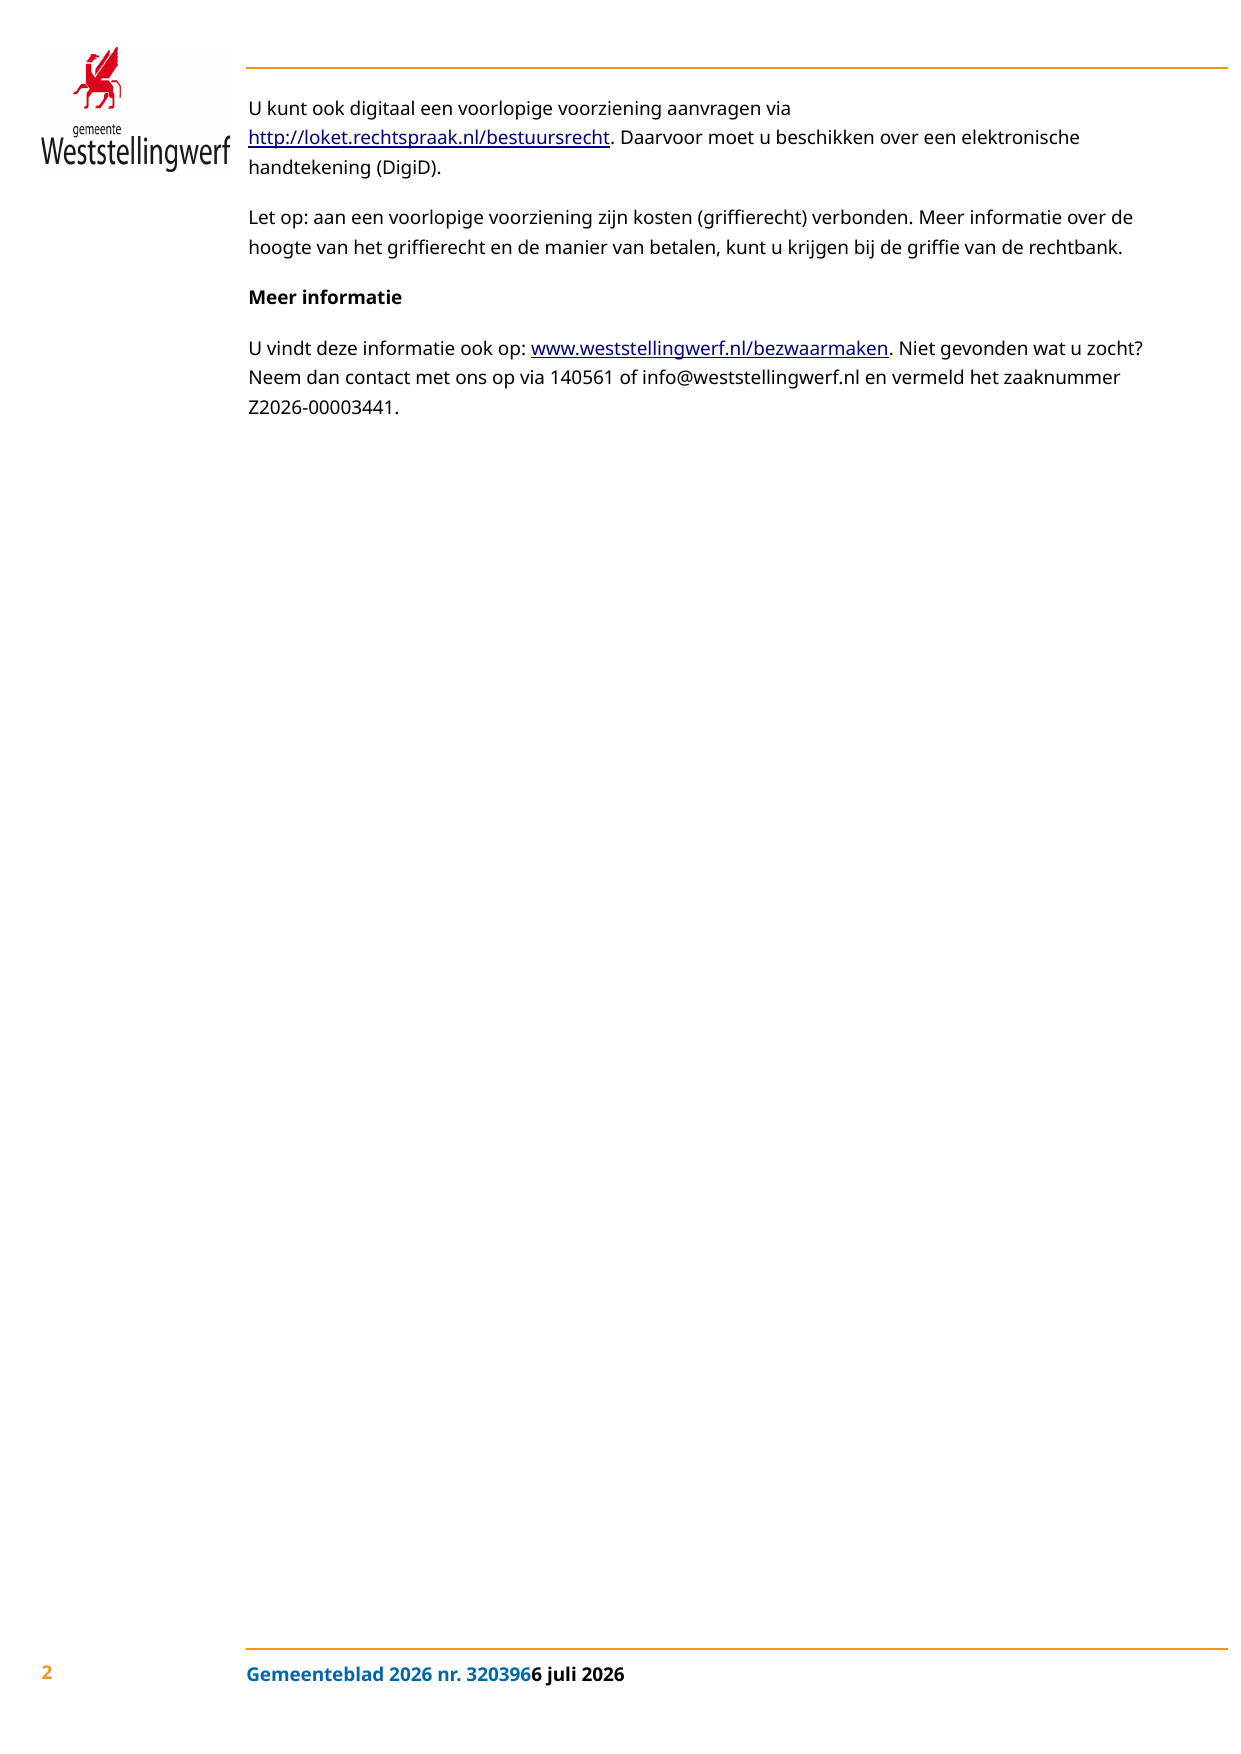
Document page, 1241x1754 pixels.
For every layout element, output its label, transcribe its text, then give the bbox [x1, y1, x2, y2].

text U vindt deze informatie ook op: www.weststellingwerf.nl/bezwaarmaken. Niet gevonden wat u zocht? Neem dan contact met ons op via 140561 of info@weststellingwerf.nl en vermeld het zaaknummer Z2026-00003441. [248, 335, 1152, 420]
text U kunt ook digitaal een voorlopige voorziening aanvragen via http://loket.rechtspraak.nl/bestuursrecht. Daarvoor moet u beschikken over een elektronische handtekening (DigiD). [248, 95, 1152, 180]
text Meer informatie [248, 284, 1152, 310]
picture [41, 47, 231, 172]
text Let op: aan een voorlopige voorziening zijn kosten (griffierecht) verbonden. Meer informatie over de hoogte van het griffierecht en de manier van betalen, kunt u krijgen bij de griffie van de rechtbank. [248, 204, 1152, 260]
